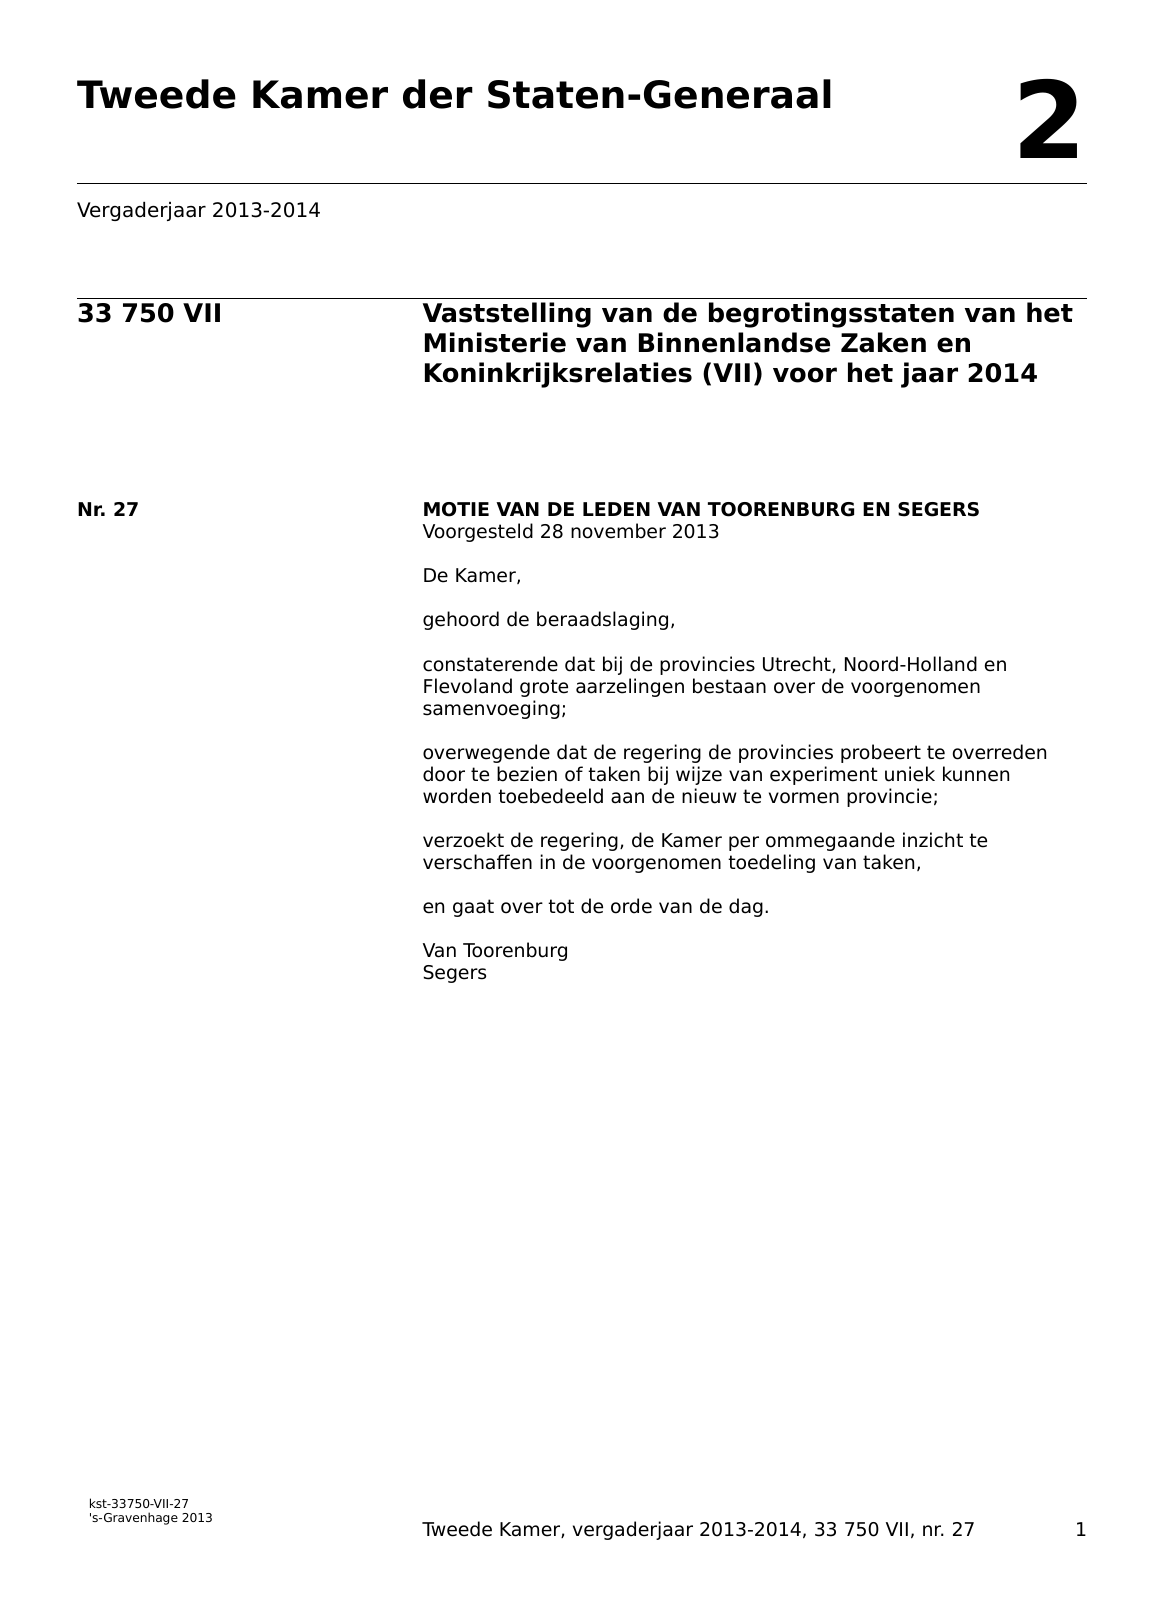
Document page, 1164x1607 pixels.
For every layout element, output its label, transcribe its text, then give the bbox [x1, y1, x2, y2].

text constaterende dat bij de provincies Utrecht, Noord-Holland en Flevoland grote aarzelingen bestaan over de voorgenomen samenvoeging; [422, 653, 1087, 719]
text verzoekt de regering, de Kamer per ommegaande inzicht te verschaffen in de voorgenomen toedeling van taken, [422, 830, 1087, 874]
subtitle Nr. 27 MOTIE VAN DE LEDEN VAN TOORENBURG EN SEGERS [77, 499, 1087, 521]
text overwegende dat de regering de provincies probeert te overreden door te bezien of taken bij wijze van experiment uniek kunnen worden toebedeeld aan de nieuw te vormen provincie; [422, 742, 1087, 808]
text en gaat over tot de orde van de dag. [422, 896, 1087, 918]
text Van Toorenburg [422, 940, 1087, 962]
text gehoord de beraadslaging, [422, 609, 1087, 631]
text 's-Gravenhage 2013 [88, 1511, 323, 1525]
table_header 2 [886, 59, 1087, 183]
text Voorgesteld 28 november 2013 [422, 521, 1087, 543]
table_cell Vergaderjaar 2013-2014 [77, 184, 1087, 298]
subtitle 33 750 VII Vaststelling van de begrotingsstaten van het Ministerie van Binnenlandse Zaken en Koninkrijksrelaties (VII) voor het jaar 2014 [77, 299, 1087, 388]
text kst-33750-VII-27 [88, 1497, 323, 1511]
text De Kamer, [422, 565, 1087, 587]
table_header Tweede Kamer der Staten-Generaal [77, 59, 886, 183]
text Segers [422, 962, 1087, 984]
